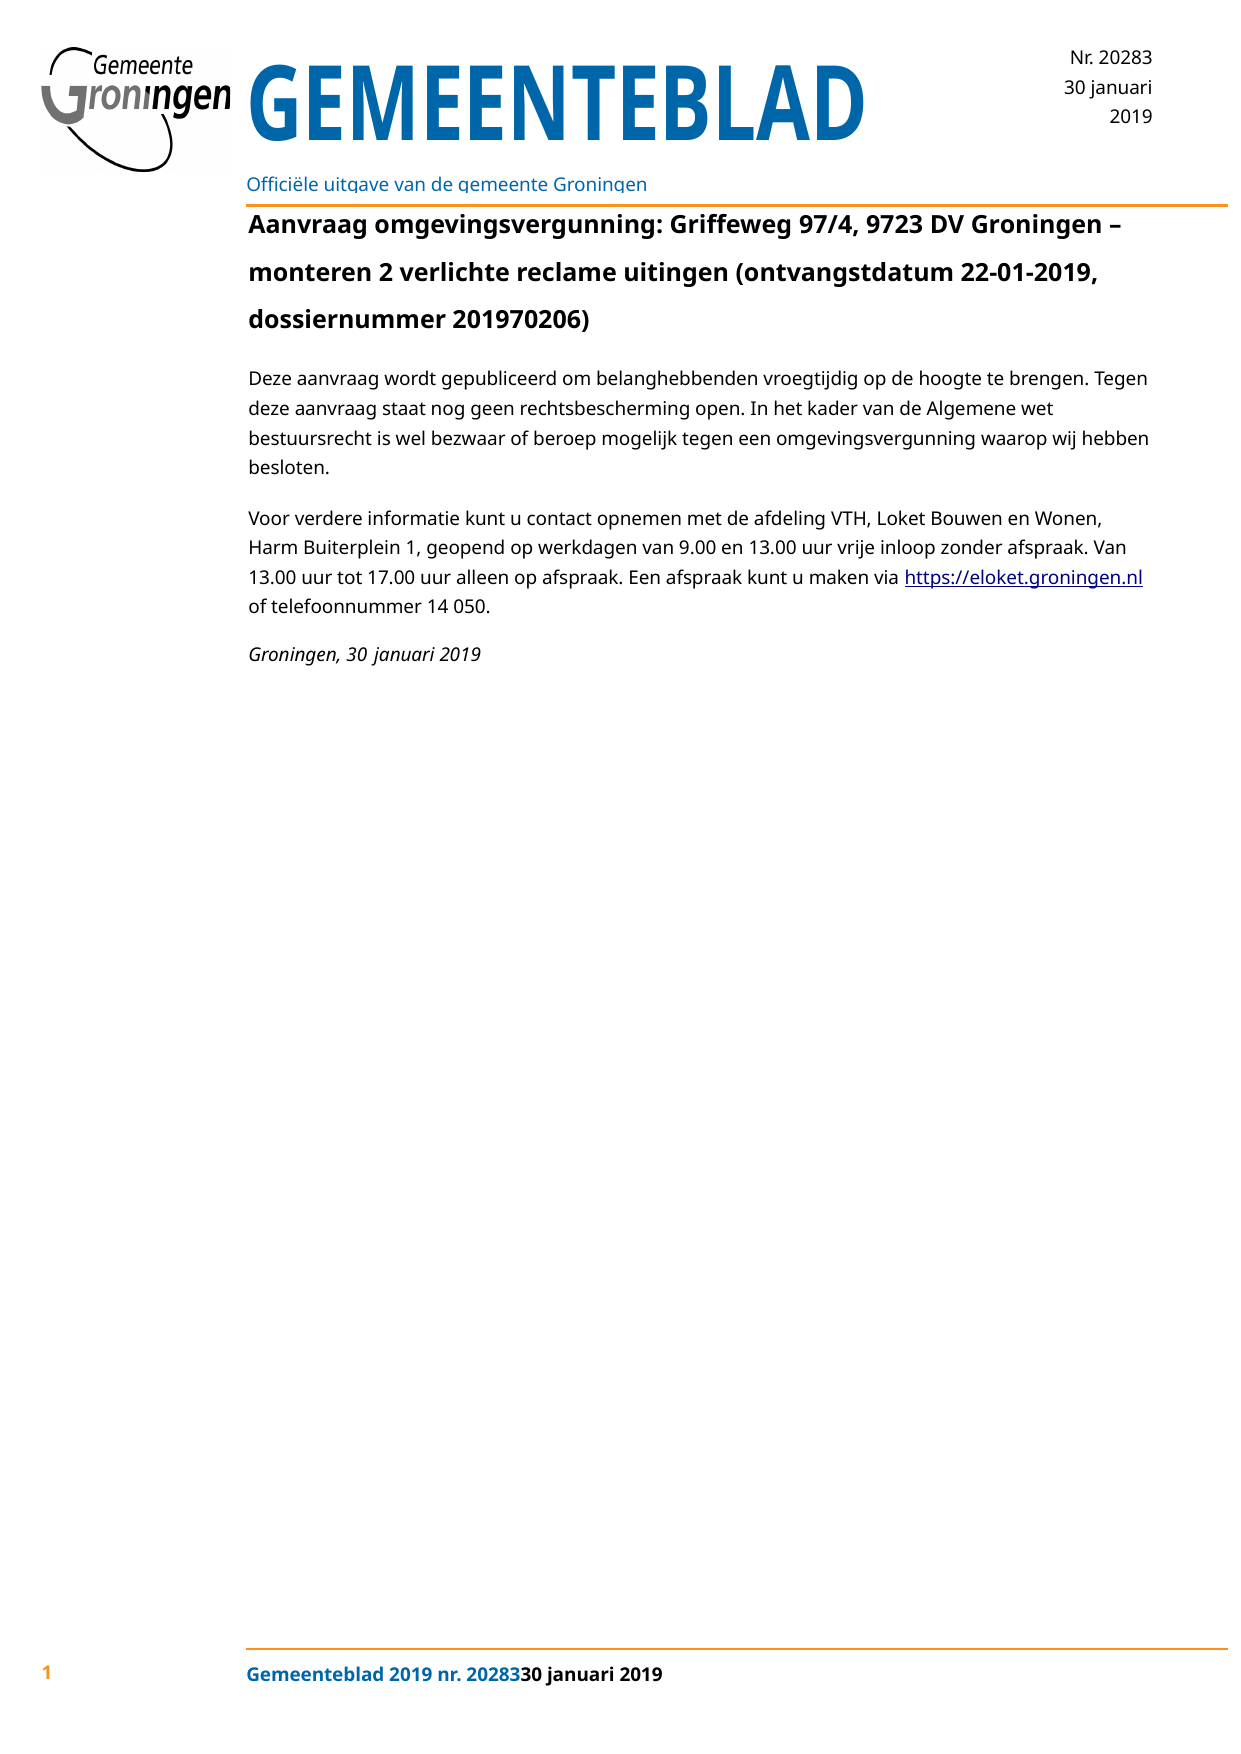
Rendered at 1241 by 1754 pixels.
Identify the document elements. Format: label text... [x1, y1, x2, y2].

text Aanvraag omgevingsvergunning: Griffeweg 97/4, 9723 DV Groningen – monteren 2 verlichte reclame uitingen (ontvangstdatum 22-01-2019, dossiernummer 201970206) [248, 207, 1152, 336]
picture [41, 47, 231, 172]
text Deze aanvraag wordt gepubliceerd om belanghebbenden vroegtijdig op de hoogte te brengen. Tegen deze aanvraag staat nog geen rechtsbescherming open. In het kader van de Algemene wet bestuursrecht is wel bezwaar of beroep mogelijk tegen een omgevingsvergunning waarop wij hebben besloten. [248, 366, 1152, 480]
text Groningen, 30 januari 2019 [248, 641, 1152, 667]
text Voor verdere informatie kunt u contact opnemen met de afdeling VTH, Loket Bouwen en Wonen, Harm Buiterplein 1, geopend op werkdagen van 9.00 en 13.00 uur vrije inloop zonder afspraak. Van 13.00 uur tot 17.00 uur alleen op afspraak. Een afspraak kunt u maken via https://eloket.groningen.nl of telefoonnummer 14 050. [248, 505, 1152, 619]
